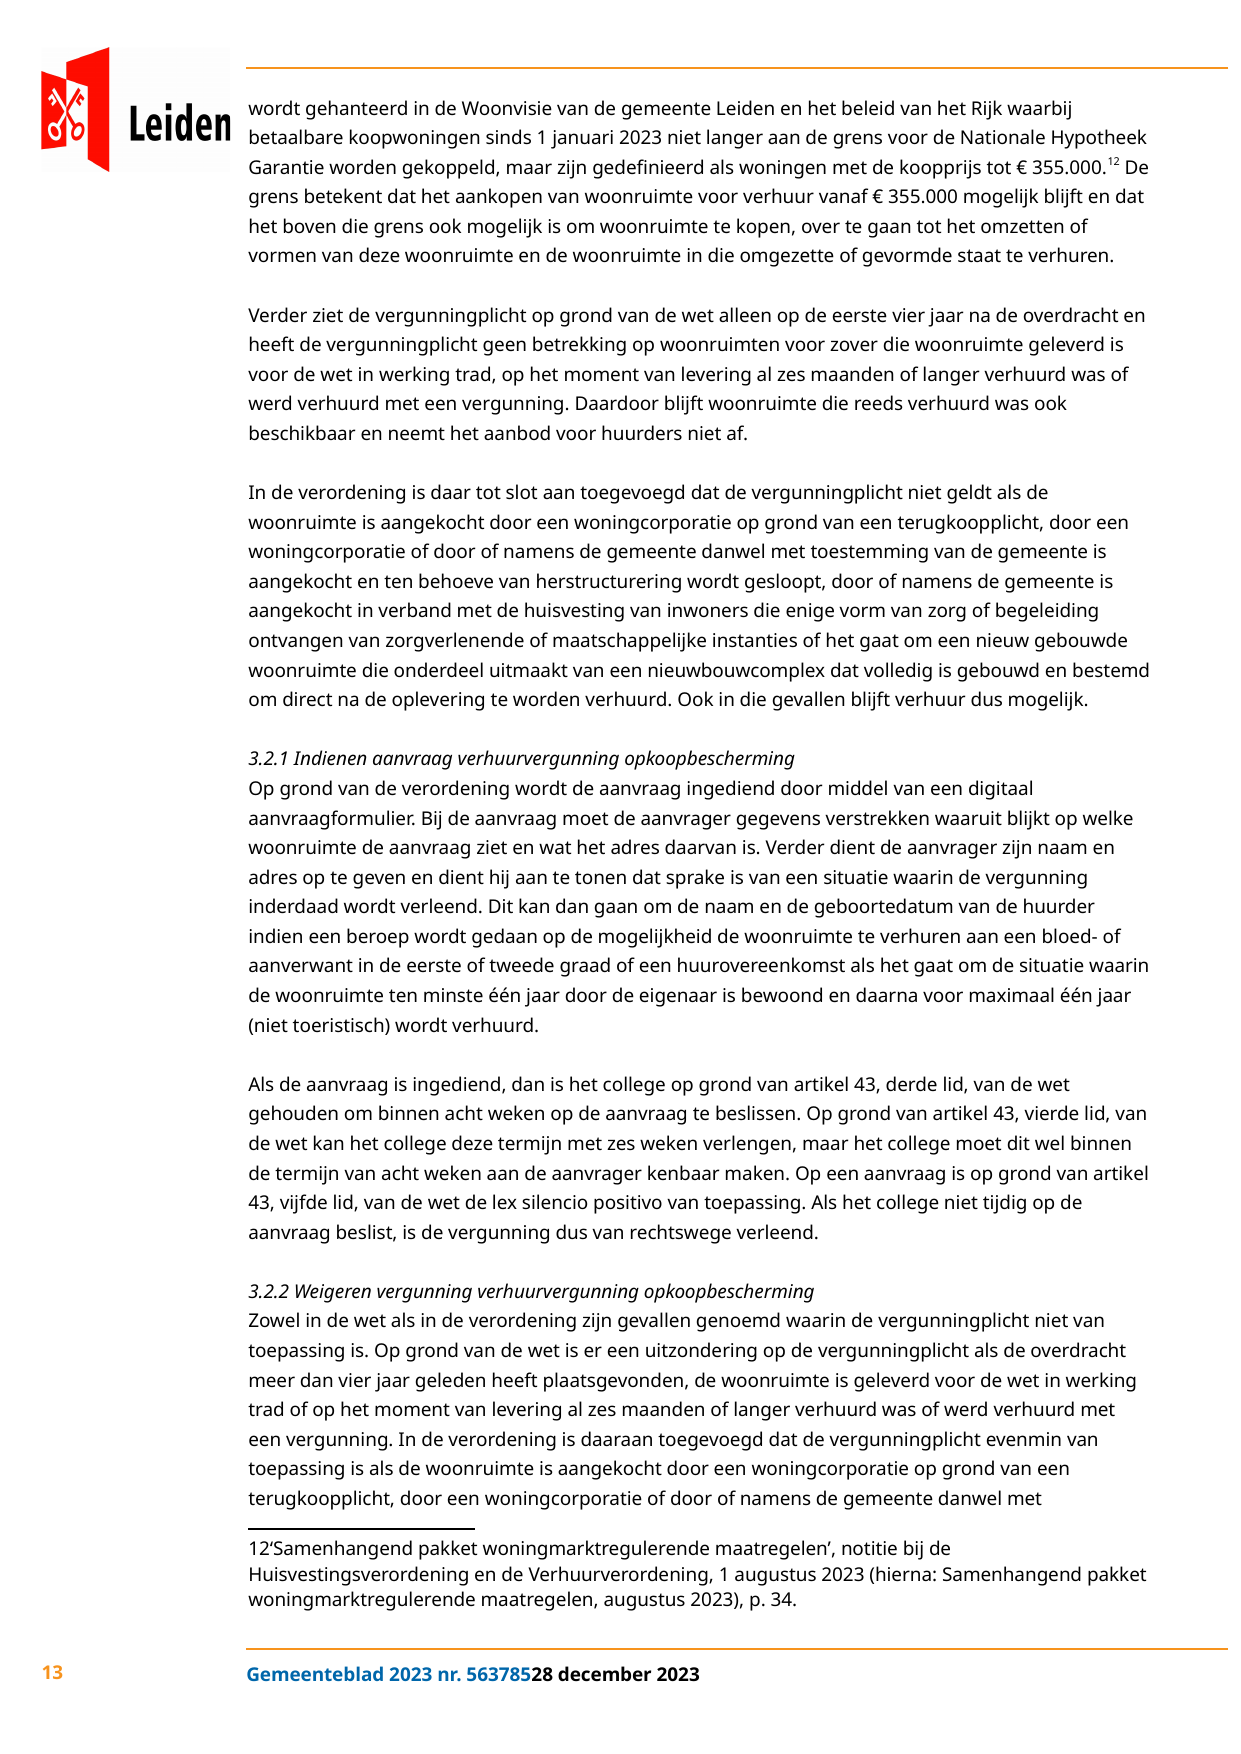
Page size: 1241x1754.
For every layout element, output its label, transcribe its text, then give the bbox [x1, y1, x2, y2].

text Zowel in de wet als in de verordening zijn gevallen genoemd waarin de vergunningplicht niet van toepassing is. Op grond van de wet is er een uitzondering op de vergunningplicht als de overdracht meer dan vier jaar geleden heeft plaatsgevonden, de woonruimte is geleverd voor de wet in werking trad of op het moment van levering al zes maanden of langer verhuurd was of werd verhuurd met een vergunning. In de verordening is daaraan toegevoegd dat de vergunningplicht evenmin van toepassing is als de woonruimte is aangekocht door een woningcorporatie op grond van een terugkoopplicht, door een woningcorporatie of door of namens de gemeente danwel met [248, 1308, 1152, 1511]
picture [41, 47, 231, 172]
text Verder ziet de vergunningplicht op grond van de wet alleen op de eerste vier jaar na de overdracht en heeft de vergunningplicht geen betrekking op woonruimten voor zover die woonruimte geleverd is voor de wet in werking trad, op het moment van levering al zes maanden of langer verhuurd was of werd verhuurd met een vergunning. Daardoor blijft woonruimte die reeds verhuurd was ook beschikbaar en neemt het aanbod voor huurders niet af. [248, 302, 1152, 446]
text Op grond van de verordening wordt de aanvraag ingediend door middel van een digitaal aanvraagformulier. Bij de aanvraag moet de aanvrager gegevens verstrekken waaruit blijkt op welke woonruimte de aanvraag ziet en wat het adres daarvan is. Verder dient de aanvrager zijn naam en adres op te geven en dient hij aan te tonen dat sprake is van een situatie waarin de vergunning inderdaad wordt verleend. Dit kan dan gaan om de naam en de geboortedatum van de huurder indien een beroep wordt gedaan op de mogelijkheid de woonruimte te verhuren aan een bloed- of aanverwant in de eerste of tweede graad of een huurovereenkomst als het gaat om de situatie waarin de woonruimte ten minste één jaar door de eigenaar is bewoond en daarna voor maximaal één jaar (niet toeristisch) wordt verhuurd. [248, 775, 1152, 1038]
text wordt gehanteerd in de Woonvisie van de gemeente Leiden en het beleid van het Rijk waarbij betaalbare koopwoningen sinds 1 januari 2023 niet langer aan de grens voor de Nationale Hypotheek Garantie worden gekoppeld, maar zijn gedefinieerd als woningen met de koopprijs tot € 355.000. De grens betekent dat het aankopen van woonruimte voor verhuur vanaf € 355.000 mogelijk blijft en dat het boven die grens ook mogelijk is om woonruimte te kopen, over te gaan tot het omzetten of vormen van deze woonruimte en de woonruimte in die omgezette of gevormde staat te verhuren. [248, 95, 1152, 268]
text 3.2.2 Weigeren vergunning verhuurvergunning opkoopbescherming [248, 1278, 1152, 1304]
text In de verordening is daar tot slot aan toegevoegd dat de vergunningplicht niet geldt als de woonruimte is aangekocht door een woningcorporatie op grond van een terugkoopplicht, door een woningcorporatie of door of namens de gemeente danwel met toestemming van de gemeente is aangekocht en ten behoeve van herstructurering wordt gesloopt, door of namens de gemeente is aangekocht in verband met de huisvesting van inwoners die enige vorm van zorg of begeleiding ontvangen van zorgverlenende of maatschappelijke instanties of het gaat om een nieuw gebouwde woonruimte die onderdeel uitmaakt van een nieuwbouwcomplex dat volledig is gebouwd en bestemd om direct na de oplevering te worden verhuurd. Ook in die gevallen blijft verhuur dus mogelijk. [248, 479, 1152, 712]
text 3.2.1 Indienen aanvraag verhuurvergunning opkoopbescherming [248, 746, 1152, 771]
text ‘Samenhangend pakket woningmarktregulerende maatregelen’, notitie bij de Huisvestingsverordening en de Verhuurverordening, 1 augustus 2023 (hierna: Samenhangend pakket woningmarktregulerende maatregelen, augustus 2023), p. 34. [248, 1535, 1152, 1612]
text Als de aanvraag is ingediend, dan is het college op grond van artikel 43, derde lid, van de wet gehouden om binnen acht weken op de aanvraag te beslissen. Op grond van artikel 43, vierde lid, van de wet kan het college deze termijn met zes weken verlengen, maar het college moet dit wel binnen de termijn van acht weken aan de aanvrager kenbaar maken. Op een aanvraag is op grond van artikel 43, vijfde lid, van de wet de lex silencio positivo van toepassing. Als het college niet tijdig op de aanvraag beslist, is de vergunning dus van rechtswege verleend. [248, 1071, 1152, 1245]
